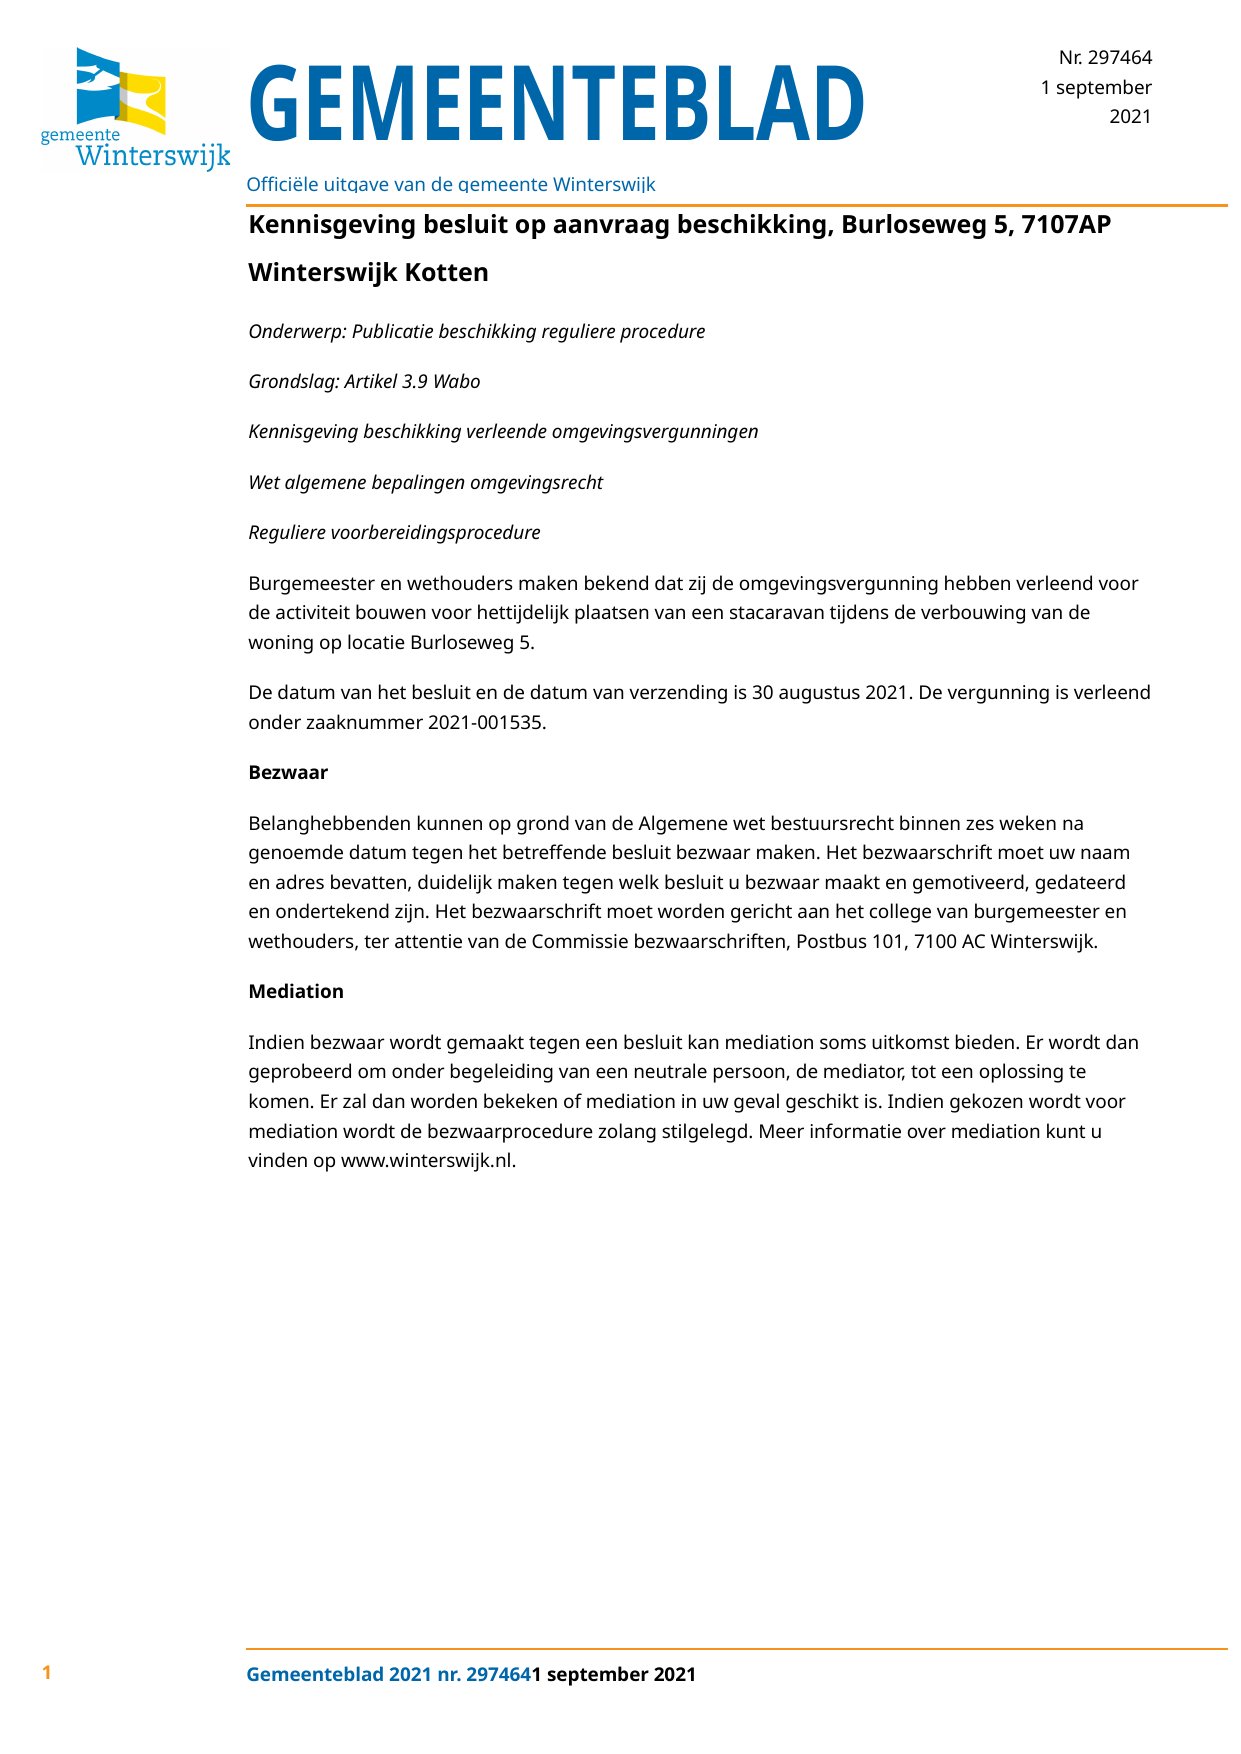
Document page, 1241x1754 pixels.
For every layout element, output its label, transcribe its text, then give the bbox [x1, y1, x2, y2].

text Indien bezwaar wordt gemaakt tegen een besluit kan mediation soms uitkomst bieden. Er wordt dan geprobeerd om onder begeleiding van een neutrale persoon, de mediator, tot een oplossing te komen. Er zal dan worden bekeken of mediation in uw geval geschikt is. Indien gekozen wordt voor mediation wordt de bezwaarprocedure zolang stilgelegd. Meer informatie over mediation kunt u vinden op www.winterswijk.nl. [248, 1029, 1152, 1173]
text Kennisgeving besluit op aanvraag beschikking, Burloseweg 5, 7107AP Winterswijk Kotten [248, 207, 1152, 288]
text Grondslag: Artikel 3.9 Wabo [248, 368, 1152, 394]
text Kennisgeving beschikking verleende omgevingsvergunningen [248, 419, 1152, 444]
text Mediation [248, 979, 1152, 1004]
text Bezwaar [248, 759, 1152, 785]
text Belanghebbenden kunnen op grond van de Algemene wet bestuursrecht binnen zes weken na genoemde datum tegen het betreffende besluit bezwaar maken. Het bezwaarschrift moet uw naam en adres bevatten, duidelijk maken tegen welk besluit u bezwaar maakt en gemotiveerd, gedateerd en ondertekend zijn. Het bezwaarschrift moet worden gericht aan het college van burgemeester en wethouders, ter attentie van de Commissie bezwaarschriften, Postbus 101, 7100 AC Winterswijk. [248, 810, 1152, 954]
text De datum van het besluit en de datum van verzending is 30 augustus 2021. De vergunning is verleend onder zaaknummer 2021-001535. [248, 679, 1152, 735]
text Wet algemene bepalingen omgevingsrecht [248, 469, 1152, 495]
picture [225, 153, 231, 162]
text Onderwerp: Publicatie beschikking reguliere procedure [248, 318, 1152, 344]
text Reguliere voorbereidingsprocedure [248, 519, 1152, 545]
text Burgemeester en wethouders maken bekend dat zij de omgevingsvergunning hebben verleend voor de activiteit bouwen voor hettijdelijk plaatsen van een stacaravan tijdens de verbouwing van de woning op locatie Burloseweg 5. [248, 570, 1152, 655]
picture [41, 47, 231, 172]
